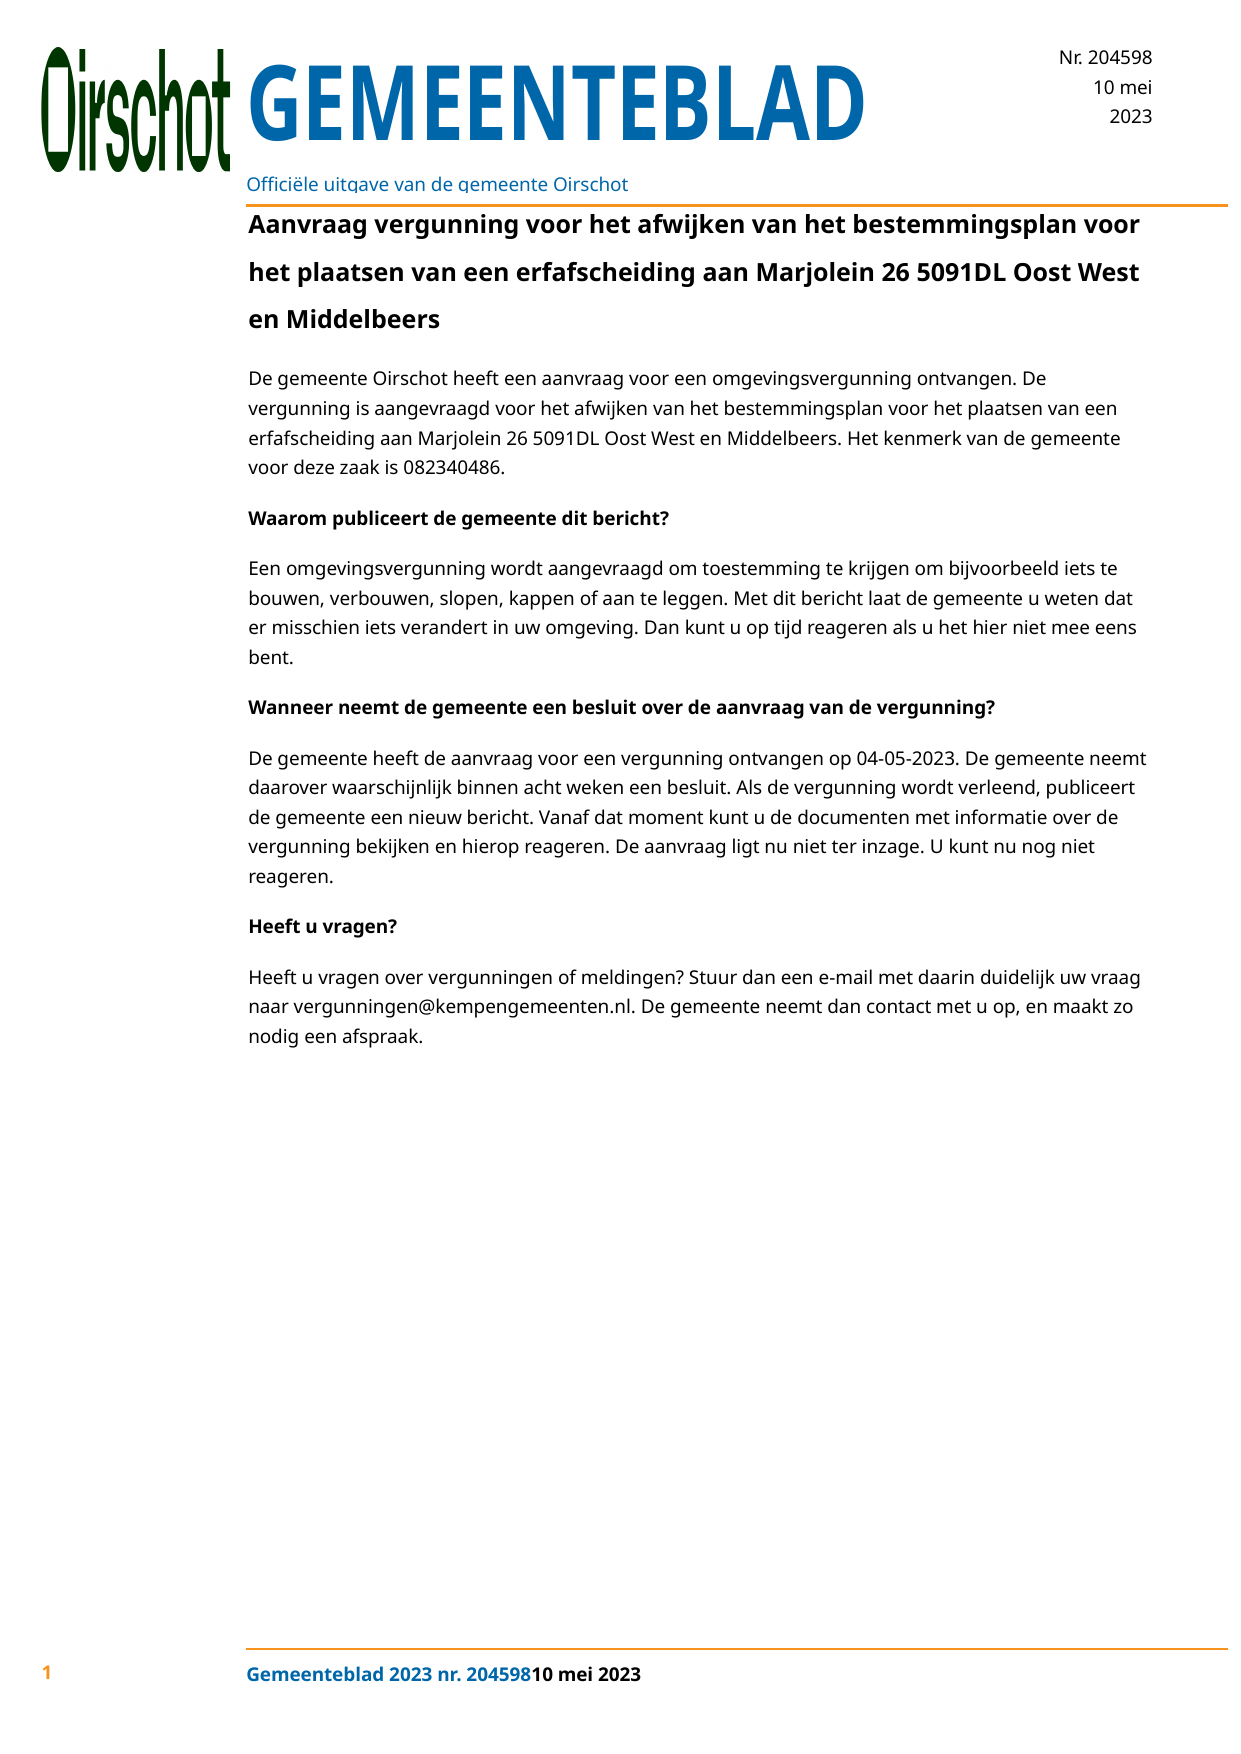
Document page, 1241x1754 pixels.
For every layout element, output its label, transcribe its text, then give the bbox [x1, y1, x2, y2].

picture [41, 47, 231, 172]
text Waarom publiceert de gemeente dit bericht? [248, 505, 1152, 530]
text De gemeente heeft de aanvraag voor een vergunning ontvangen op 04-05-2023. De gemeente neemt daarover waarschijnlijk binnen acht weken een besluit. Als de vergunning wordt verleend, publiceert de gemeente een nieuw bericht. Vanaf dat moment kunt u de documenten met informatie over de vergunning bekijken en hierop reageren. De aanvraag ligt nu niet ter inzage. U kunt nu nog niet reageren. [248, 745, 1152, 889]
text Een omgevingsvergunning wordt aangevraagd om toestemming te krijgen om bijvoorbeeld iets te bouwen, verbouwen, slopen, kappen of aan te leggen. Met dit bericht laat de gemeente u weten dat er misschien iets verandert in uw omgeving. Dan kunt u op tijd reageren als u het hier niet mee eens bent. [248, 555, 1152, 669]
text Heeft u vragen over vergunningen of meldingen? Stuur dan een e-mail met daarin duidelijk uw vraag naar vergunningen@kempengemeenten.nl. De gemeente neemt dan contact met u op, en maakt zo nodig een afspraak. [248, 964, 1152, 1049]
text Wanneer neemt de gemeente een besluit over de aanvraag van de vergunning? [248, 694, 1152, 720]
text Aanvraag vergunning voor het afwijken van het bestemmingsplan voor het plaatsen van een erfafscheiding aan Marjolein 26 5091DL Oost West en Middelbeers [248, 207, 1152, 336]
text De gemeente Oirschot heeft een aanvraag voor een omgevingsvergunning ontvangen. De vergunning is aangevraagd voor het afwijken van het bestemmingsplan voor het plaatsen van een erfafscheiding aan Marjolein 26 5091DL Oost West en Middelbeers. Het kenmerk van de gemeente voor deze zaak is 082340486. [248, 366, 1152, 480]
text Heeft u vragen? [248, 913, 1152, 939]
